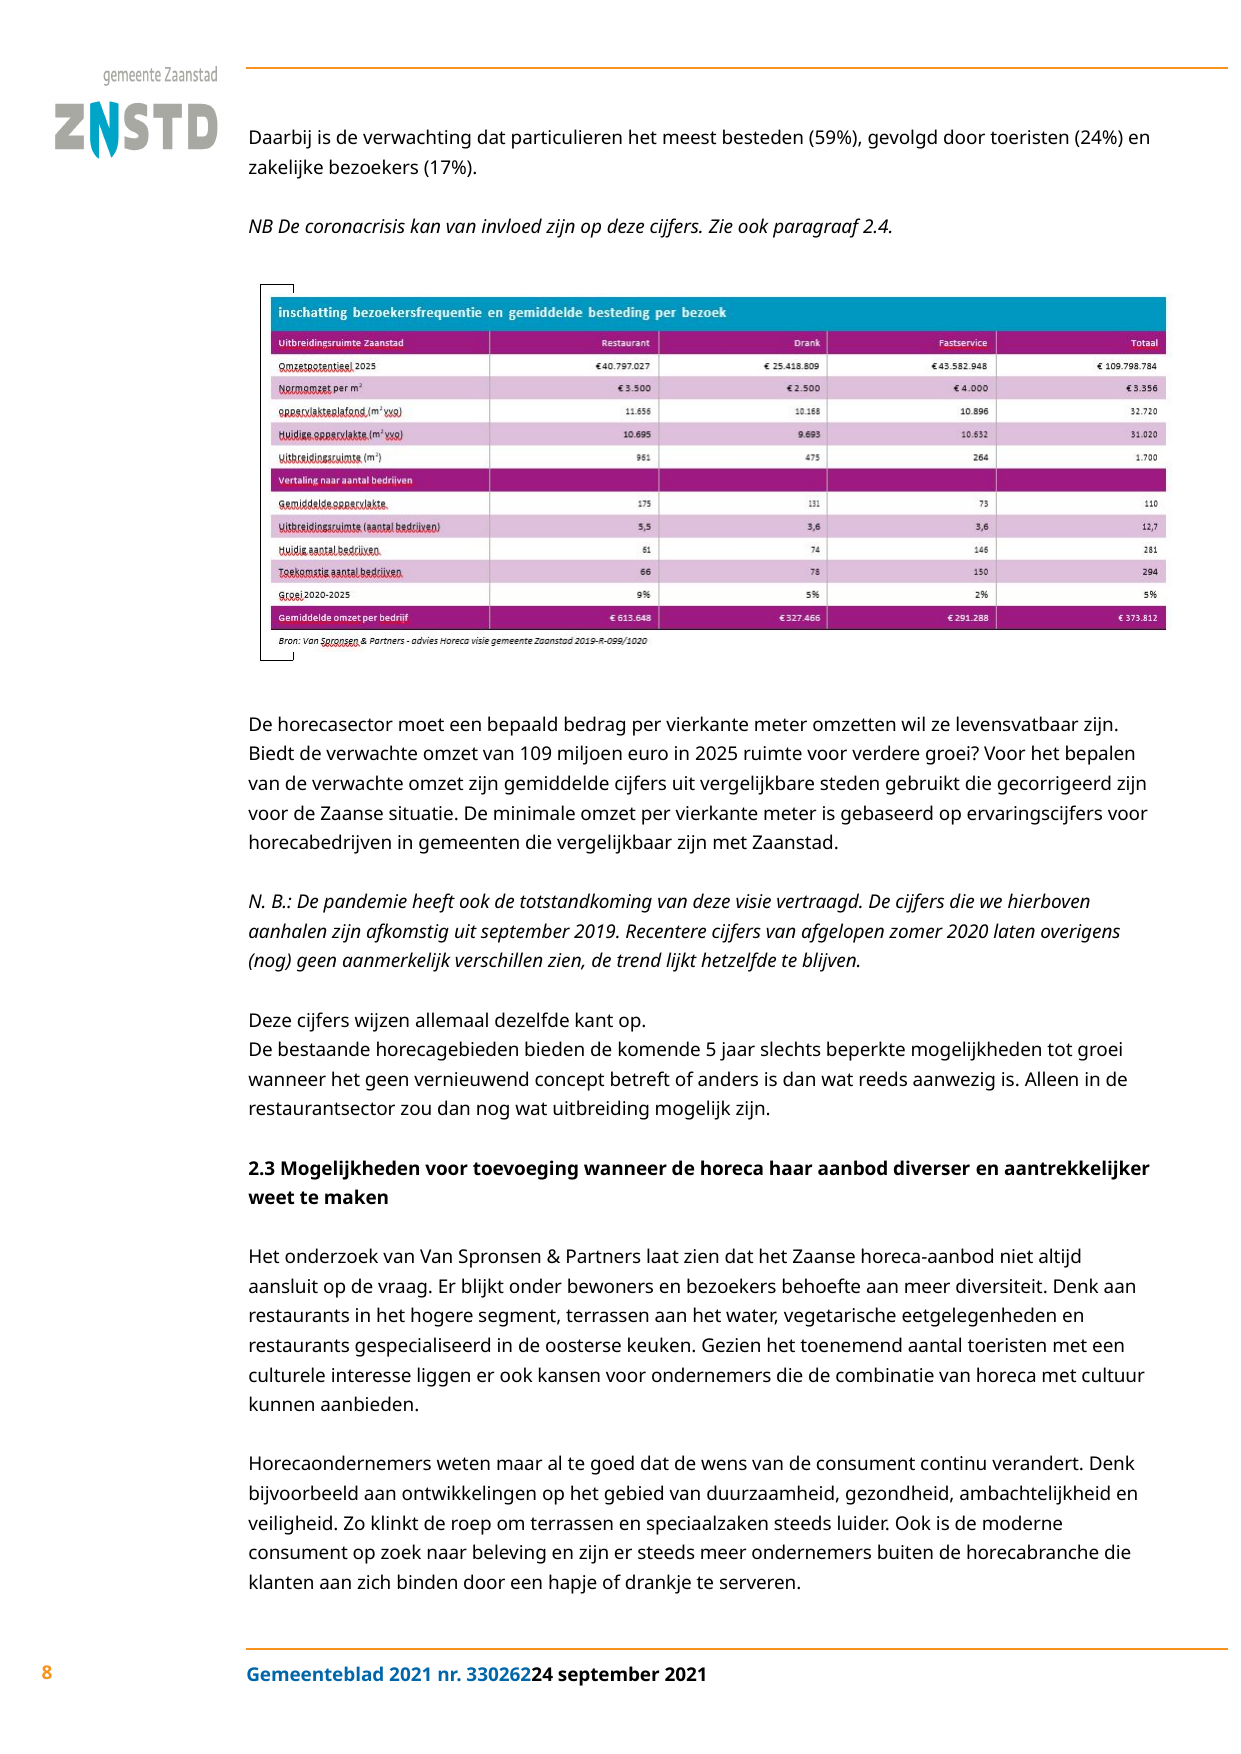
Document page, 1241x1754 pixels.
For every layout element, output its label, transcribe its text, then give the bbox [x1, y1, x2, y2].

text Het onderzoek van Van Spronsen & Partners laat zien dat het Zaanse horeca-aanbod niet altijd aansluit op de vraag. Er blijkt onder bewoners en bezoekers behoefte aan meer diversiteit. Denk aan restaurants in het hogere segment, terrassen aan het water, vegetarische eetgelegenheden en restaurants gespecialiseerd in de oosterse keuken. Gezien het toenemend aantal toeristen met een culturele interesse liggen er ook kansen voor ondernemers die de combinatie van horeca met cultuur kunnen aanbieden. [248, 1243, 1152, 1417]
text De horecasector moet een bepaald bedrag per vierkante meter omzetten wil ze levensvatbaar zijn. Biedt de verwachte omzet van 109 miljoen euro in 2025 ruimte voor verdere groei? Voor het bepalen van de verwachte omzet zijn gemiddelde cijfers uit vergelijkbare steden gebruikt die gecorrigeerd zijn voor de Zaanse situatie. De minimale omzet per vierkante meter is gebaseerd op ervaringscijfers voor horecabedrijven in gemeenten die vergelijkbaar zijn met Zaanstad. [248, 711, 1152, 855]
text NB De coronacrisis kan van invloed zijn op deze cijfers. Zie ook paragraaf 2.4. [248, 213, 1152, 239]
text 2.3 Mogelijkheden voor toevoeging wanneer de horeca haar aanbod diverser en aantrekkelijker weet te maken [248, 1155, 1152, 1210]
text Deze cijfers wijzen allemaal dezelfde kant op. [248, 1007, 1152, 1033]
picture [41, 47, 231, 172]
text Daarbij is de verwachting dat particulieren het meest besteden (59%), gevolgd door toeristen (24%) en zakelijke bezoekers (17%). [248, 124, 1152, 180]
text N. B.: De pandemie heeft ook de totstandkoming van deze visie vertraagd. De cijfers die we hierboven aanhalen zijn afkomstig uit september 2019. Recentere cijfers van afgelopen zomer 2020 laten overigens (nog) geen aanmerkelijk verschillen zien, de trend lijkt hetzelfde te blijven. [248, 888, 1152, 973]
picture [268, 293, 1173, 652]
text De bestaande horecagebieden bieden de komende 5 jaar slechts beperkte mogelijkheden tot groei wanneer het geen vernieuwend concept betreft of anders is dan wat reeds aanwezig is. Alleen in de restaurantsector zou dan nog wat uitbreiding mogelijk zijn. [248, 1036, 1152, 1121]
text Horecaondernemers weten maar al te goed dat de wens van de consument continu verandert. Denk bijvoorbeeld aan ontwikkelingen op het gebied van duurzaamheid, gezondheid, ambachtelijkheid en veiligheid. Zo klinkt de roep om terrassen en speciaalzaken steeds luider. Ook is de moderne consument op zoek naar beleving en zijn er steeds meer ondernemers buiten de horecabranche die klanten aan zich binden door een hapje of drankje te serveren. [248, 1451, 1152, 1595]
